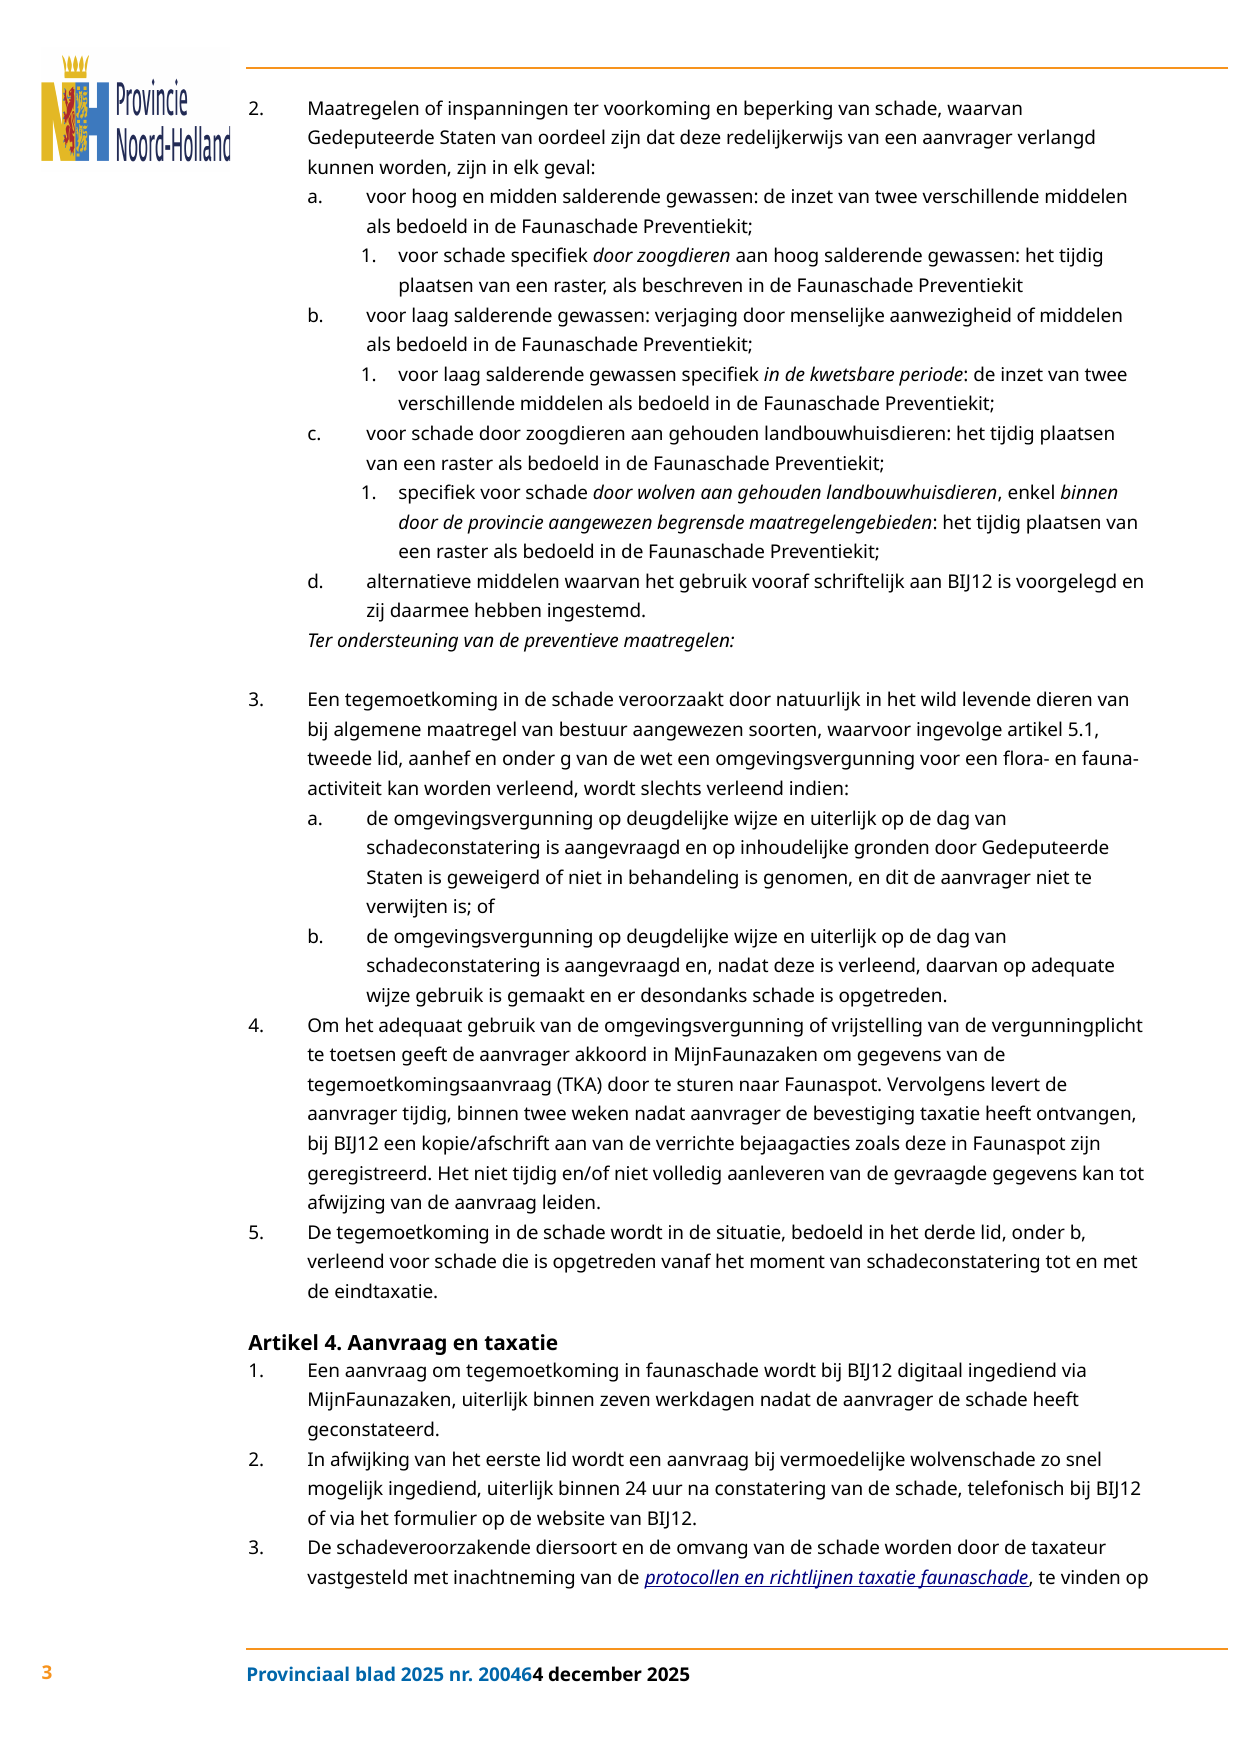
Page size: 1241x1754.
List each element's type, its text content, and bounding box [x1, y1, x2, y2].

list In afwijking van het eerste lid wordt een aanvraag bij vermoedelijke wolvenschade zo snel mogelijk ingediend, uiterlijk binnen 24 uur na constatering van de schade, telefonisch bij BIJ12 of via het formulier op de website van BIJ12. [248, 1446, 1152, 1531]
list de omgevingsvergunning op deugdelijke wijze en uiterlijk op de dag van schadeconstatering is aangevraagd en, nadat deze is verleend, daarvan op adequate wijze gebruik is gemaakt en er desondanks schade is opgetreden. [307, 923, 1152, 1008]
list voor schade specifiek door zoogdieren aan hoog salderende gewassen: het tijdig plaatsen van een raster, als beschreven in de Faunaschade Preventiekit [361, 243, 1152, 298]
list Ter ondersteuning van de preventieve maatregelen: [248, 627, 1152, 653]
list de omgevingsvergunning op deugdelijke wijze en uiterlijk op de dag van schadeconstatering is aangevraagd en op inhoudelijke gronden door Gedeputeerde Staten is geweigerd of niet in behandeling is genomen, en dit de aanvrager niet te verwijten is; of [307, 805, 1152, 919]
picture [41, 47, 231, 172]
list specifiek voor schade door wolven aan gehouden landbouwhuisdieren, enkel binnen door de provincie aangewezen begrensde maatregelengebieden: het tijdig plaatsen van een raster als bedoeld in de Faunaschade Preventiekit; [361, 479, 1152, 564]
list Een aanvraag om tegemoetkoming in faunaschade wordt bij BIJ12 digitaal ingediend via MijnFaunazaken, uiterlijk binnen zeven werkdagen nadat de aanvrager de schade heeft geconstateerd. [248, 1357, 1152, 1442]
list voor hoog en midden salderende gewassen: de inzet van twee verschillende middelen als bedoeld in de Faunaschade Preventiekit; [307, 183, 1152, 239]
list Een tegemoetkoming in de schade veroorzaakt door natuurlijk in het wild levende dieren van bij algemene maatregel van bestuur aangewezen soorten, waarvoor ingevolge artikel 5.1, tweede lid, aanhef en onder g van de wet een omgevingsvergunning voor een flora- en fauna-activiteit kan worden verleend, wordt slechts verleend indien: [248, 686, 1152, 801]
list voor laag salderende gewassen specifiek in de kwetsbare periode: de inzet van twee verschillende middelen als bedoeld in de Faunaschade Preventiekit; [361, 361, 1152, 416]
list voor schade door zoogdieren aan gehouden landbouwhuisdieren: het tijdig plaatsen van een raster als bedoeld in de Faunaschade Preventiekit; [307, 420, 1152, 476]
list Om het adequaat gebruik van de omgevingsvergunning of vrijstelling van de vergunningplicht te toetsen geeft de aanvrager akkoord in MijnFaunazaken om gegevens van de tegemoetkomingsaanvraag (TKA) door te sturen naar Faunaspot. Vervolgens levert de aanvrager tijdig, binnen twee weken nadat aanvrager de bevestiging taxatie heeft ontvangen, bij BIJ12 een kopie/afschrift aan van de verrichte bejaagacties zoals deze in Faunaspot zijn geregistreerd. Het niet tijdig en/of niet volledig aanleveren van de gevraagde gegevens kan tot afwijzing van de aanvraag leiden. [248, 1012, 1152, 1215]
list Maatregelen of inspanningen ter voorkoming en beperking van schade, waarvan Gedeputeerde Staten van oordeel zijn dat deze redelijkerwijs van een aanvrager verlangd kunnen worden, zijn in elk geval: [248, 95, 1152, 180]
list De tegemoetkoming in de schade wordt in de situatie, bedoeld in het derde lid, onder b, verleend voor schade die is opgetreden vanaf het moment van schadeconstatering tot en met de eindtaxatie. [248, 1219, 1152, 1304]
list De schadeveroorzakende diersoort en de omvang van de schade worden door de taxateur vastgesteld met inachtneming van de protocollen en richtlijnen taxatie faunaschade, te vinden op [248, 1534, 1152, 1590]
list voor laag salderende gewassen: verjaging door menselijke aanwezigheid of middelen als bedoeld in de Faunaschade Preventiekit; [307, 302, 1152, 357]
text Artikel 4. Aanvraag en taxatie [248, 1328, 1152, 1357]
list alternatieve middelen waarvan het gebruik vooraf schriftelijk aan BIJ12 is voorgelegd en zij daarmee hebben ingestemd. [307, 568, 1152, 623]
